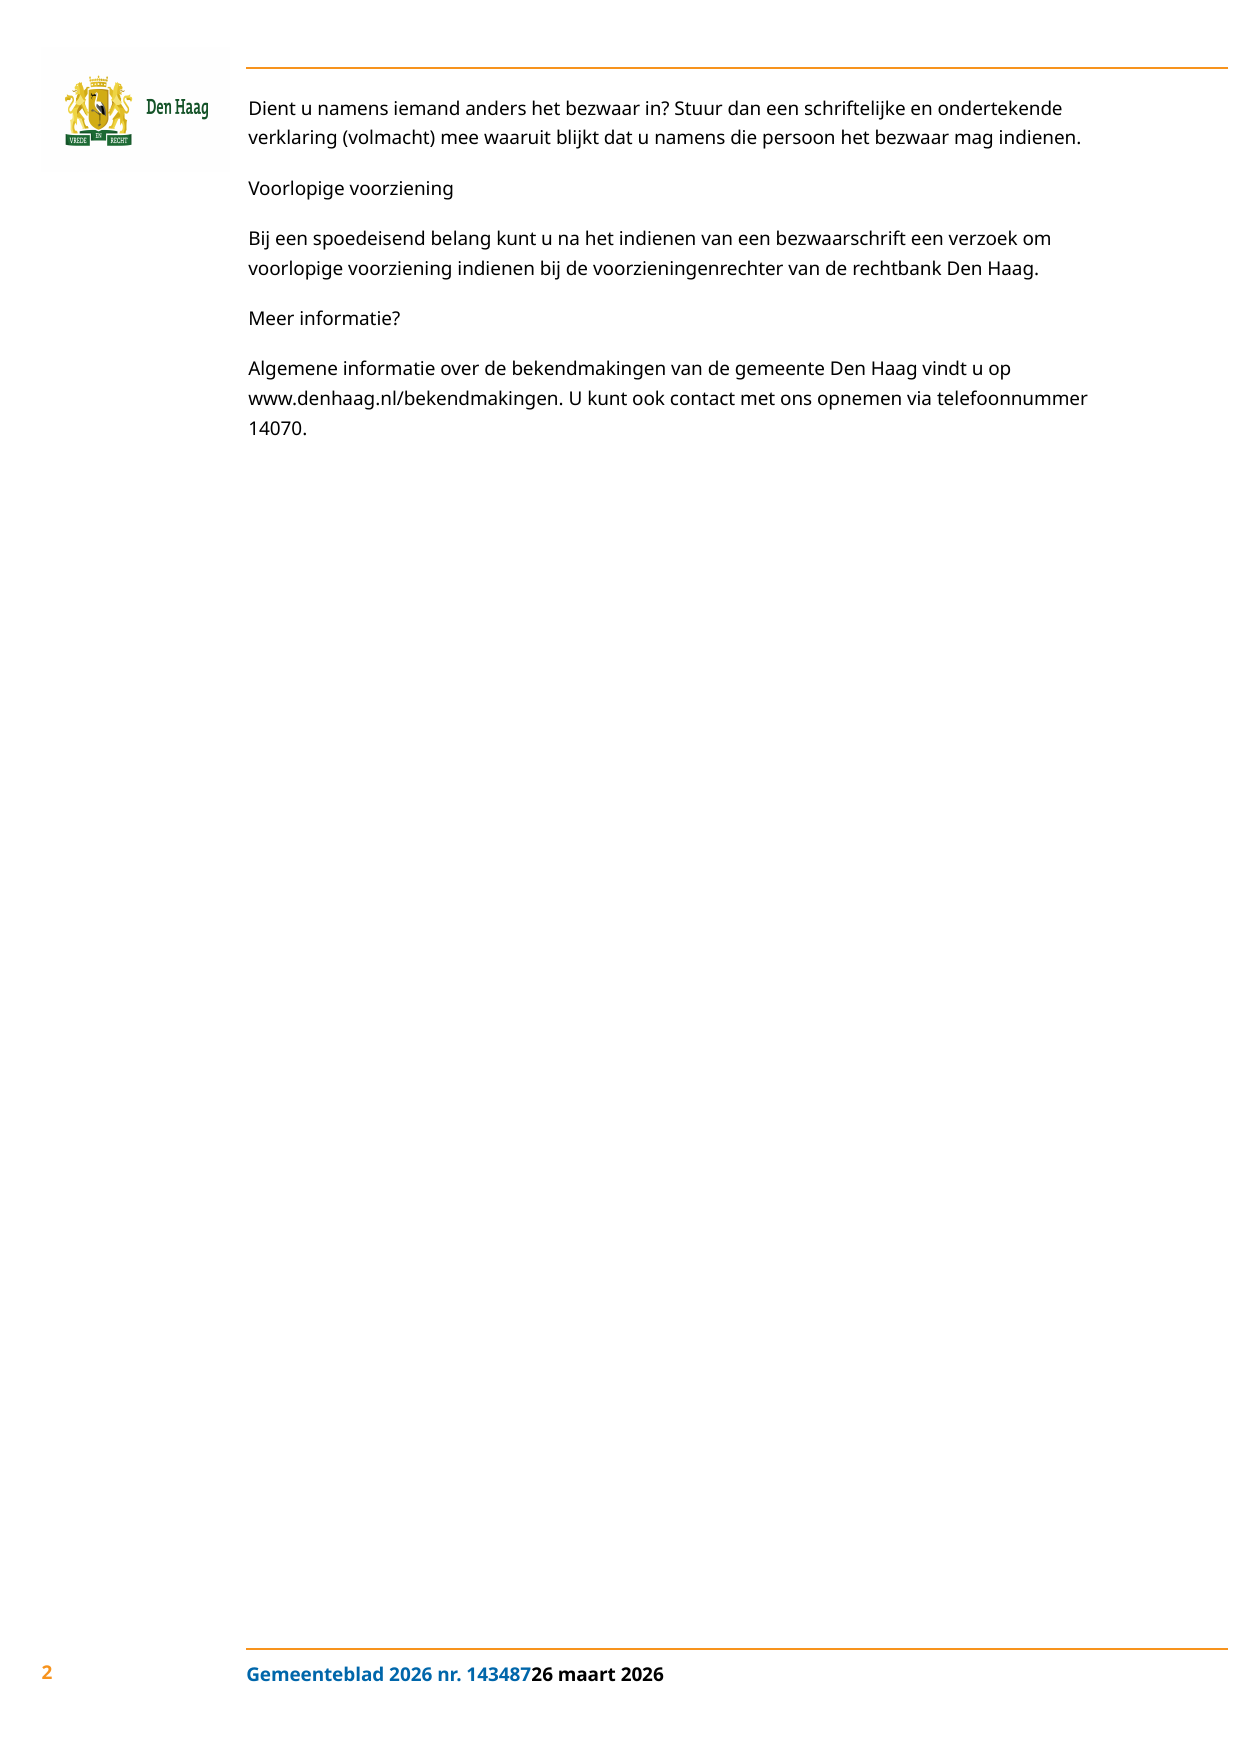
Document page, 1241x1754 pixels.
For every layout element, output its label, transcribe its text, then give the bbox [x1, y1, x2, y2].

text Meer informatie? [248, 305, 1152, 331]
text Algemene informatie over de bekendmakingen van de gemeente Den Haag vindt u op www.denhaag.nl/bekendmakingen. U kunt ook contact met ons opnemen via telefoonnummer 14070. [248, 356, 1152, 441]
text Dient u namens iemand anders het bezwaar in? Stuur dan een schriftelijke en ondertekende verklaring (volmacht) mee waaruit blijkt dat u namens die persoon het bezwaar mag indienen. [248, 95, 1152, 150]
text Bij een spoedeisend belang kunt u na het indienen van een bezwaarschrift een verzoek om voorlopige voorziening indienen bij de voorzieningenrechter van de rechtbank Den Haag. [248, 225, 1152, 281]
text Voorlopige voorziening [248, 175, 1152, 201]
picture [41, 47, 231, 172]
